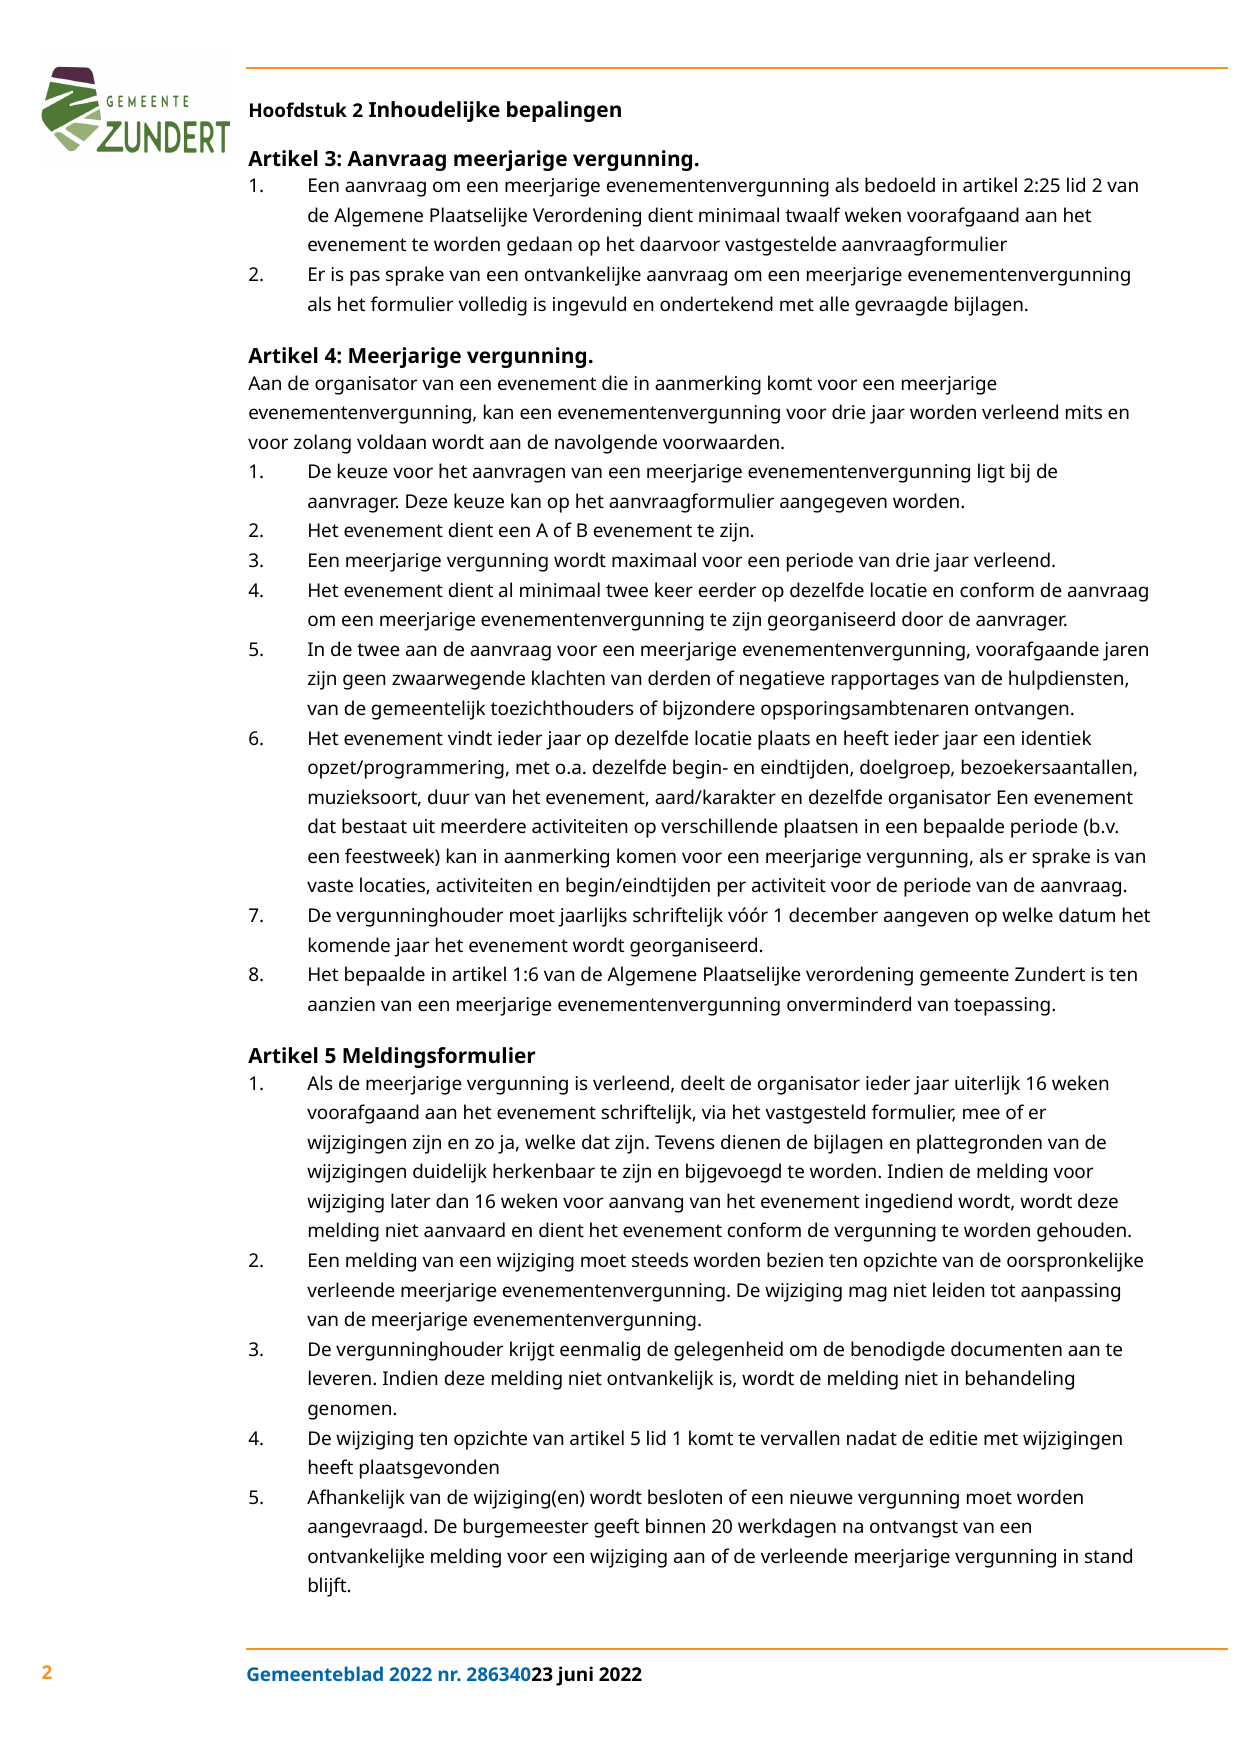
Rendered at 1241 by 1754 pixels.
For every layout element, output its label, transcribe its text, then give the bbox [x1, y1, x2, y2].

text Artikel 3: Aanvraag meerjarige vergunning. [248, 144, 1152, 172]
list Het evenement dient al minimaal twee keer eerder op dezelfde locatie en conform de aanvraag om een meerjarige evenementenvergunning te zijn georganiseerd door de aanvrager. [248, 577, 1152, 632]
list Het evenement dient een A of B evenement te zijn. [248, 518, 1152, 543]
list Als de meerjarige vergunning is verleend, deelt de organisator ieder jaar uiterlijk 16 weken voorafgaand aan het evenement schriftelijk, via het vastgesteld formulier, mee of er wijzigingen zijn en zo ja, welke dat zijn. Tevens dienen de bijlagen en plattegronden van de wijzigingen duidelijk herkenbaar te zijn en bijgevoegd te worden. Indien de melding voor wijziging later dan 16 weken voor aanvang van het evenement ingediend wordt, wordt deze melding niet aanvaard en dient het evenement conform de vergunning te worden gehouden. [248, 1070, 1152, 1243]
list Een melding van een wijziging moet steeds worden bezien ten opzichte van de oorspronkelijke verleende meerjarige evenementenvergunning. De wijziging mag niet leiden tot aanpassing van de meerjarige evenementenvergunning. [248, 1247, 1152, 1332]
list De wijziging ten opzichte van artikel 5 lid 1 komt te vervallen nadat de editie met wijzigingen heeft plaatsgevonden [248, 1425, 1152, 1480]
list Een aanvraag om een meerjarige evenementenvergunning als bedoeld in artikel 2:25 lid 2 van de Algemene Plaatselijke Verordening dient minimaal twaalf weken voorafgaand aan het evenement te worden gedaan op het daarvoor vastgestelde aanvraagformulier [248, 172, 1152, 257]
text Artikel 4: Meerjarige vergunning. [248, 341, 1152, 370]
list De vergunninghouder krijgt eenmalig de gelegenheid om de benodigde documenten aan te leveren. Indien deze melding niet ontvankelijk is, wordt de melding niet in behandeling genomen. [248, 1336, 1152, 1421]
list Het bepaalde in artikel 1:6 van de Algemene Plaatselijke verordening gemeente Zundert is ten aanzien van een meerjarige evenementenvergunning onverminderd van toepassing. [248, 961, 1152, 1017]
list Afhankelijk van de wijziging(en) wordt besloten of een nieuwe vergunning moet worden aangevraagd. De burgemeester geeft binnen 20 werkdagen na ontvangst van een ontvankelijke melding voor een wijziging aan of de verleende meerjarige vergunning in stand blijft. [248, 1484, 1152, 1598]
list Het evenement vindt ieder jaar op dezelfde locatie plaats en heeft ieder jaar een identiek opzet/programmering, met o.a. dezelfde begin- en eindtijden, doelgroep, bezoekersaantallen, muzieksoort, duur van het evenement, aard/karakter en dezelfde organisator Een evenement dat bestaat uit meerdere activiteiten op verschillende plaatsen in een bepaalde periode (b.v. een feestweek) kan in aanmerking komen voor een meerjarige vergunning, als er sprake is van vaste locaties, activiteiten en begin/eindtijden per activiteit voor de periode van de aanvraag. [248, 725, 1152, 898]
list Een meerjarige vergunning wordt maximaal voor een periode van drie jaar verleend. [248, 547, 1152, 573]
text Hoofdstuk 2 Inhoudelijke bepalingen [248, 95, 1152, 123]
text Aan de organisator van een evenement die in aanmerking komt voor een meerjarige evenementenvergunning, kan een evenementenvergunning voor drie jaar worden verleend mits en voor zolang voldaan wordt aan de navolgende voorwaarden. [248, 370, 1152, 454]
picture [41, 47, 231, 172]
list De keuze voor het aanvragen van een meerjarige evenementenvergunning ligt bij de aanvrager. Deze keuze kan op het aanvraagformulier aangegeven worden. [248, 458, 1152, 514]
list In de twee aan de aanvraag voor een meerjarige evenementenvergunning, voorafgaande jaren zijn geen zwaarwegende klachten van derden of negatieve rapportages van de hulpdiensten, van de gemeentelijk toezichthouders of bijzondere opsporingsambtenaren ontvangen. [248, 636, 1152, 721]
text Artikel 5 Meldingsformulier [248, 1041, 1152, 1070]
list Er is pas sprake van een ontvankelijke aanvraag om een meerjarige evenementenvergunning als het formulier volledig is ingevuld en ondertekend met alle gevraagde bijlagen. [248, 261, 1152, 317]
list De vergunninghouder moet jaarlijks schriftelijk vóór 1 december aangeven op welke datum het komende jaar het evenement wordt georganiseerd. [248, 902, 1152, 957]
